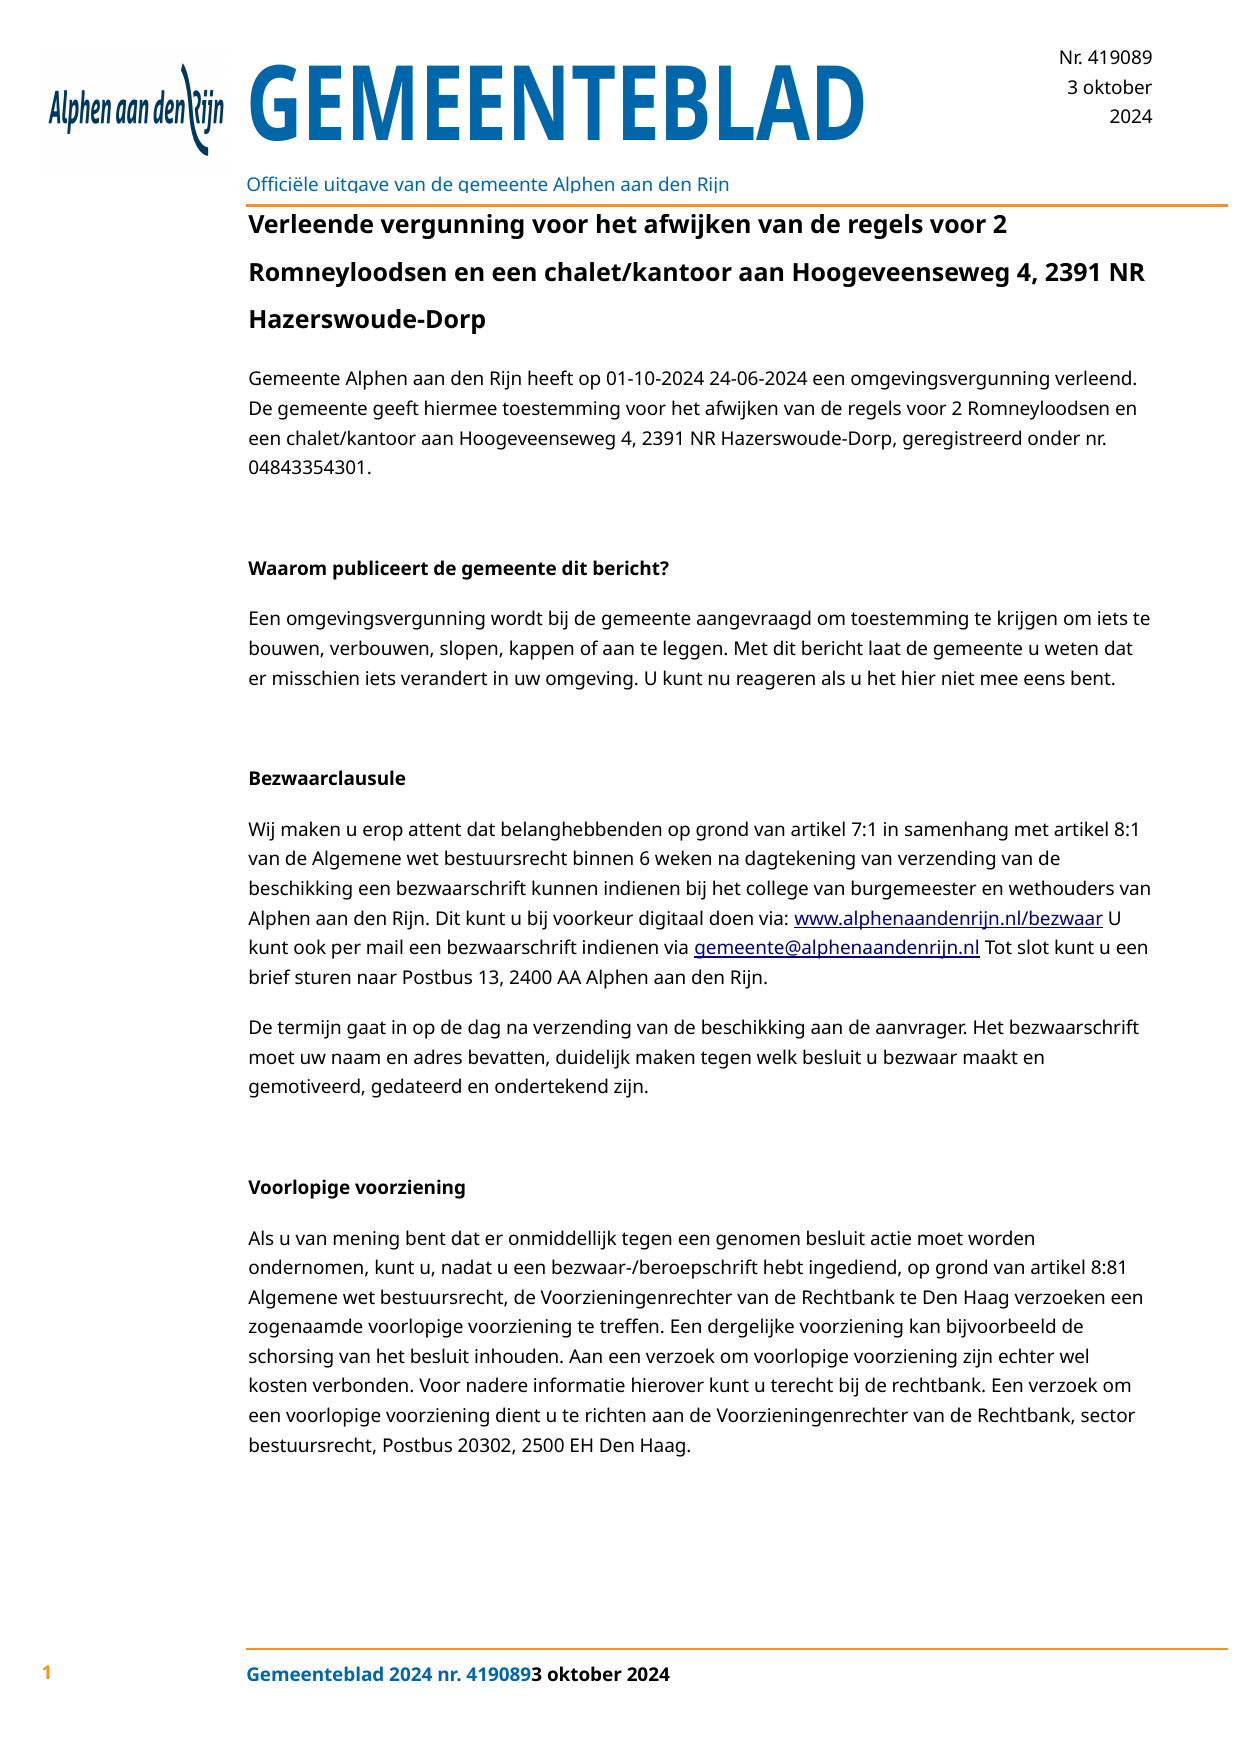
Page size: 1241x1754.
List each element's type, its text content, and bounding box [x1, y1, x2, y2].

text Als u van mening bent dat er onmiddellijk tegen een genomen besluit actie moet worden ondernomen, kunt u, nadat u een bezwaar-/beroepschrift hebt ingediend, op grond van artikel 8:81 Algemene wet bestuursrecht, de Voorzieningenrechter van de Rechtbank te Den Haag verzoeken een zogenaamde voorlopige voorziening te treffen. Een dergelijke voorziening kan bijvoorbeeld de schorsing van het besluit inhouden. Aan een verzoek om voorlopige voorziening zijn echter wel kosten verbonden. Voor nadere informatie hierover kunt u terecht bij de rechtbank. Een verzoek om een voorlopige voorziening dient u te richten aan de Voorzieningenrechter van de Rechtbank, sector bestuursrecht, Postbus 20302, 2500 EH Den Haag. [248, 1225, 1152, 1457]
picture [41, 47, 231, 172]
text Bezwaarclausule [248, 766, 1152, 791]
text Voorlopige voorziening [248, 1174, 1152, 1200]
text Gemeente Alphen aan den Rijn heeft op 01-10-2024 24-06-2024 een omgevingsvergunning verleend. De gemeente geeft hiermee toestemming voor het afwijken van de regels voor 2 Romneyloodsen en een chalet/kantoor aan Hoogeveenseweg 4, 2391 NR Hazerswoude-Dorp, geregistreerd onder nr. 04843354301. [248, 366, 1152, 480]
text Wij maken u erop attent dat belanghebbenden op grond van artikel 7:1 in samenhang met artikel 8:1 van de Algemene wet bestuursrecht binnen 6 weken na dagtekening van verzending van de beschikking een bezwaarschrift kunnen indienen bij het college van burgemeester en wethouders van Alphen aan den Rijn. Dit kunt u bij voorkeur digitaal doen via: www.alphenaandenrijn.nl/bezwaar U kunt ook per mail een bezwaarschrift indienen via gemeente@alphenaandenrijn.nl Tot slot kunt u een brief sturen naar Postbus 13, 2400 AA Alphen aan den Rijn. [248, 816, 1152, 989]
text Waarom publiceert de gemeente dit bericht? [248, 555, 1152, 581]
text Een omgevingsvergunning wordt bij de gemeente aangevraagd om toestemming te krijgen om iets te bouwen, verbouwen, slopen, kappen of aan te leggen. Met dit bericht laat de gemeente u weten dat er misschien iets verandert in uw omgeving. U kunt nu reageren als u het hier niet mee eens bent. [248, 606, 1152, 690]
text De termijn gaat in op de dag na verzending van de beschikking aan de aanvrager. Het bezwaarschrift moet uw naam en adres bevatten, duidelijk maken tegen welk besluit u bezwaar maakt en gemotiveerd, gedateerd en ondertekend zijn. [248, 1014, 1152, 1099]
text Verleende vergunning voor het afwijken van de regels voor 2 Romneyloodsen en een chalet/kantoor aan Hoogeveenseweg 4, 2391 NR Hazerswoude-Dorp [248, 207, 1152, 336]
